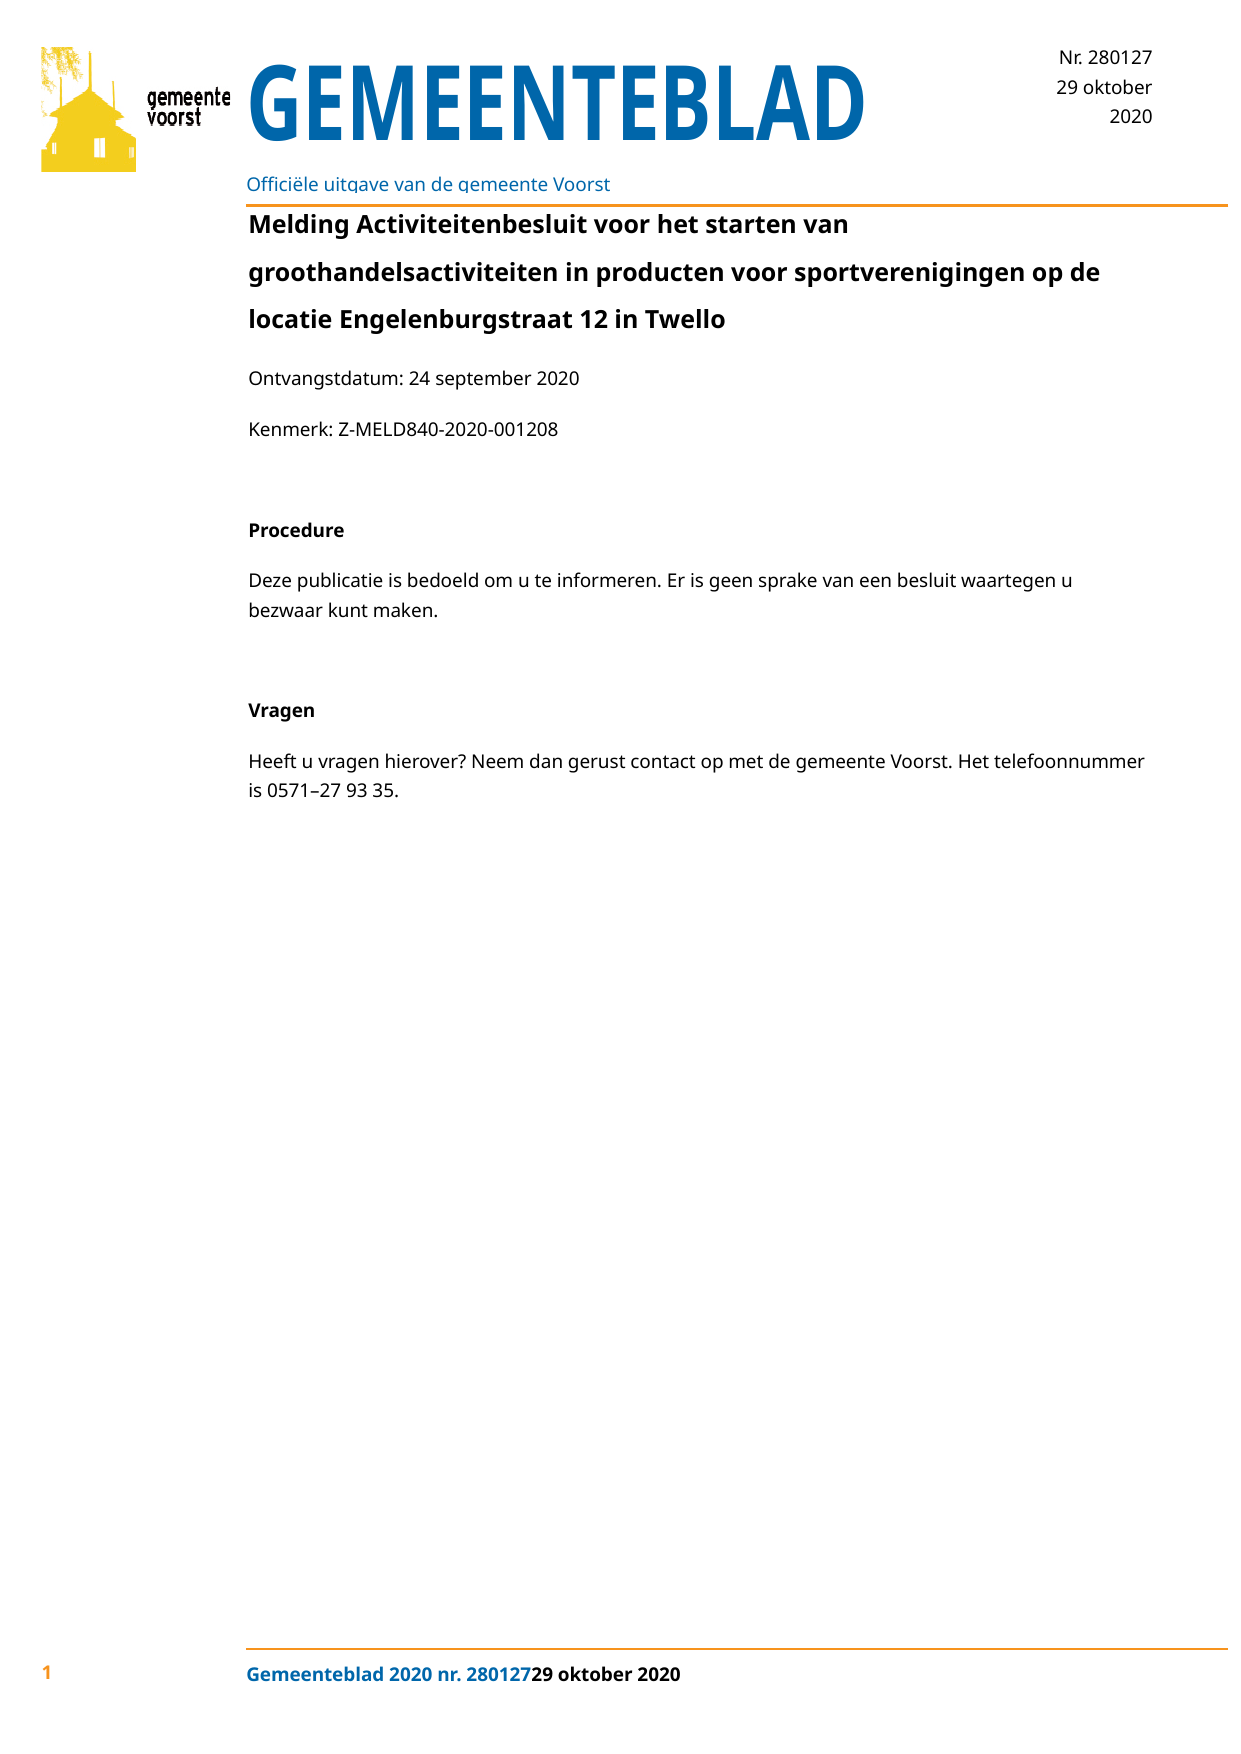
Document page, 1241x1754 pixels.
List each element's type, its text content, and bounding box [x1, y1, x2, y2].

picture [41, 47, 231, 172]
text Vragen [248, 698, 1152, 723]
text Ontvangstdatum: 24 september 2020 [248, 366, 1152, 391]
text Melding Activiteitenbesluit voor het starten van groothandelsactiviteiten in producten voor sportverenigingen op de locatie Engelenburgstraat 12 in Twello [248, 207, 1152, 336]
text Deze publicatie is bedoeld om u te informeren. Er is geen sprake van een besluit waartegen u bezwaar kunt maken. [248, 567, 1152, 622]
text Heeft u vragen hierover? Neem dan gerust contact op met de gemeente Voorst. Het telefoonnummer is 0571–27 93 35. [248, 748, 1152, 803]
text Procedure [248, 517, 1152, 542]
text Kenmerk: Z-MELD840-2020-001208 [248, 416, 1152, 442]
